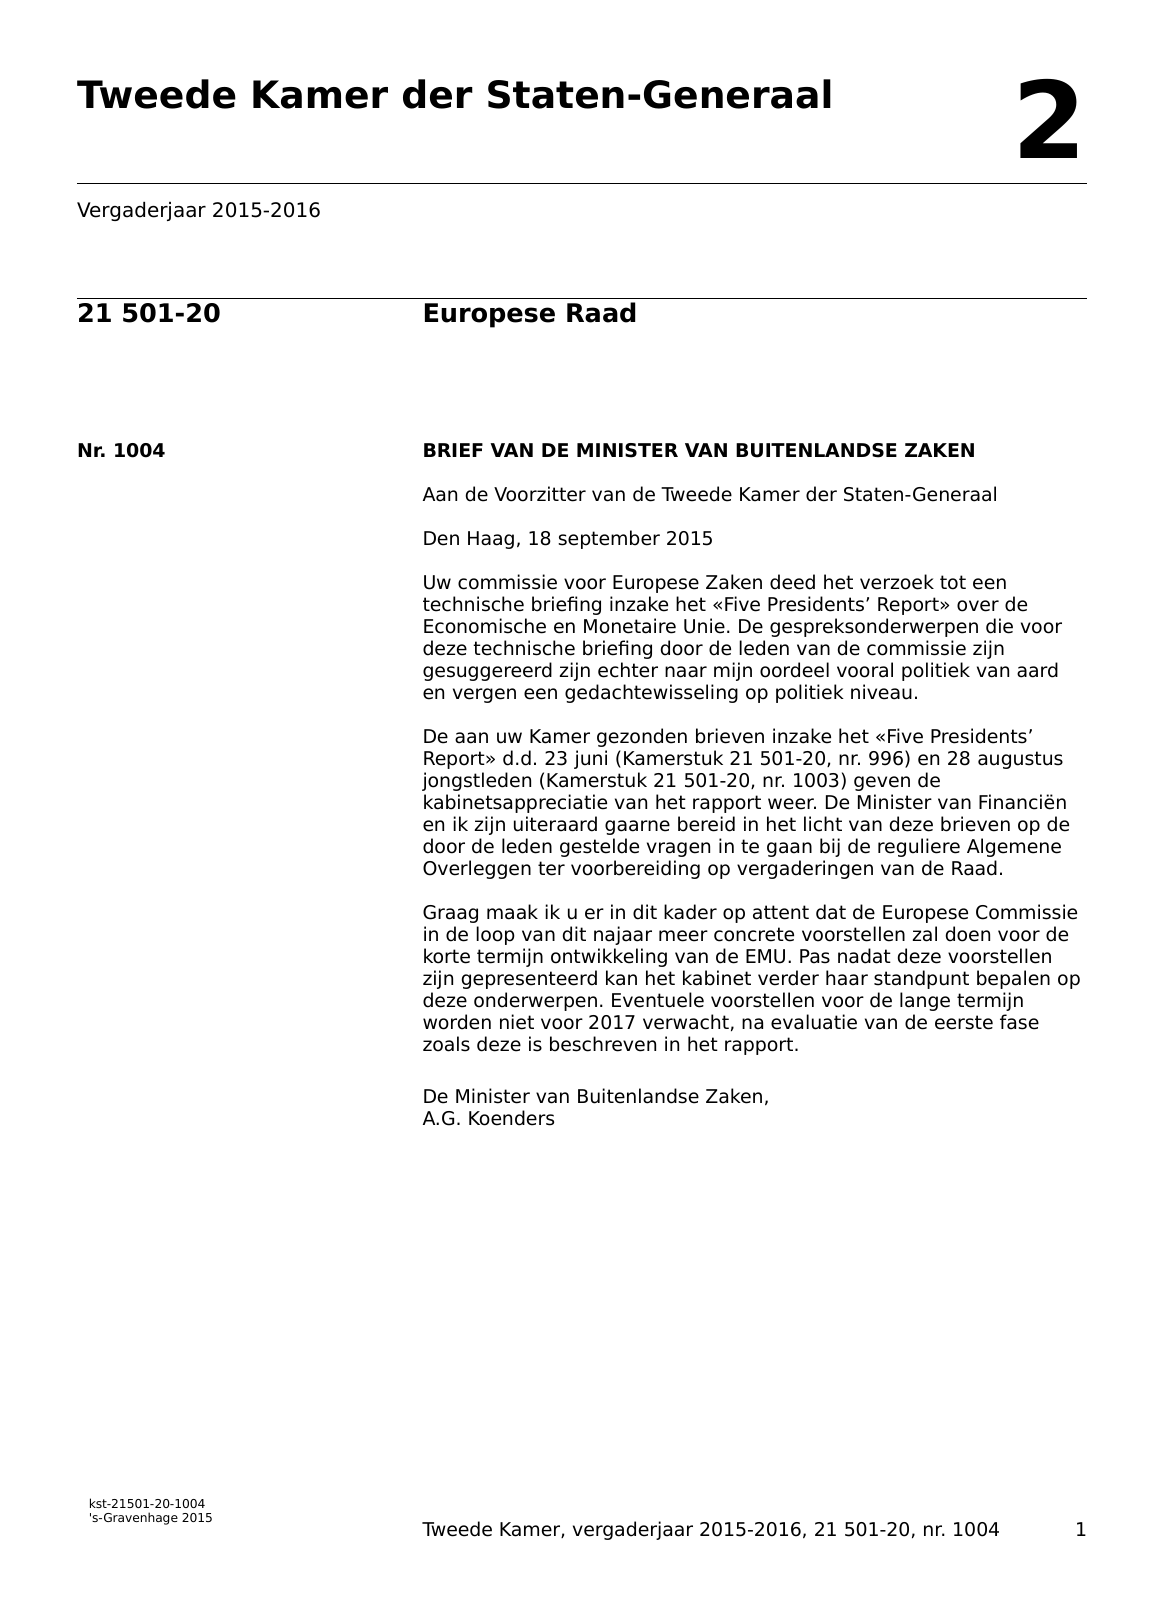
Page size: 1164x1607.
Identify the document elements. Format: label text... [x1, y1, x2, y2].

table_header 2 [886, 59, 1087, 183]
text kst-21501-20-1004 [88, 1497, 323, 1511]
text Graag maak ik u er in dit kader op attent dat de Europese Commissie in de loop van dit najaar meer concrete voorstellen zal doen voor de korte termijn ontwikkeling van de EMU. Pas nadat deze voorstellen zijn gepresenteerd kan het kabinet verder haar standpunt bepalen op deze onderwerpen. Eventuele voorstellen voor de lange termijn worden niet voor 2017 verwacht, na evaluatie van de eerste fase zoals deze is beschreven in het rapport. [422, 902, 1087, 1056]
table_header Tweede Kamer der Staten-Generaal [77, 59, 886, 183]
text Uw commissie voor Europese Zaken deed het verzoek tot een technische briefing inzake het «Five Presidents’ Report» over de Economische en Monetaire Unie. De gespreksonderwerpen die voor deze technische briefing door de leden van de commissie zijn gesuggereerd zijn echter naar mijn oordeel vooral politiek van aard en vergen een gedachtewisseling op politiek niveau. [422, 572, 1087, 704]
subtitle 21 501-20 Europese Raad [77, 299, 1087, 329]
text De aan uw Kamer gezonden brieven inzake het «Five Presidents’ Report» d.d. 23 juni (Kamerstuk 21 501-20, nr. 996) en 28 augustus jongstleden (Kamerstuk 21 501-20, nr. 1003) geven de kabinetsappreciatie van het rapport weer. De Minister van Financiën en ik zijn uiteraard gaarne bereid in het licht van deze brieven op de door de leden gestelde vragen in te gaan bij de reguliere Algemene Overleggen ter voorbereiding op vergaderingen van de Raad. [422, 726, 1087, 880]
text De Minister van Buitenlandse Zaken, A.G. Koenders [422, 1086, 1087, 1130]
text Den Haag, 18 september 2015 [422, 528, 1087, 550]
subtitle Nr. 1004 BRIEF VAN DE MINISTER VAN BUITENLANDSE ZAKEN [77, 440, 1087, 462]
text Aan de Voorzitter van de Tweede Kamer der Staten-Generaal [422, 484, 1087, 506]
table_cell Vergaderjaar 2015-2016 [77, 184, 1087, 298]
text 's-Gravenhage 2015 [88, 1511, 323, 1525]
